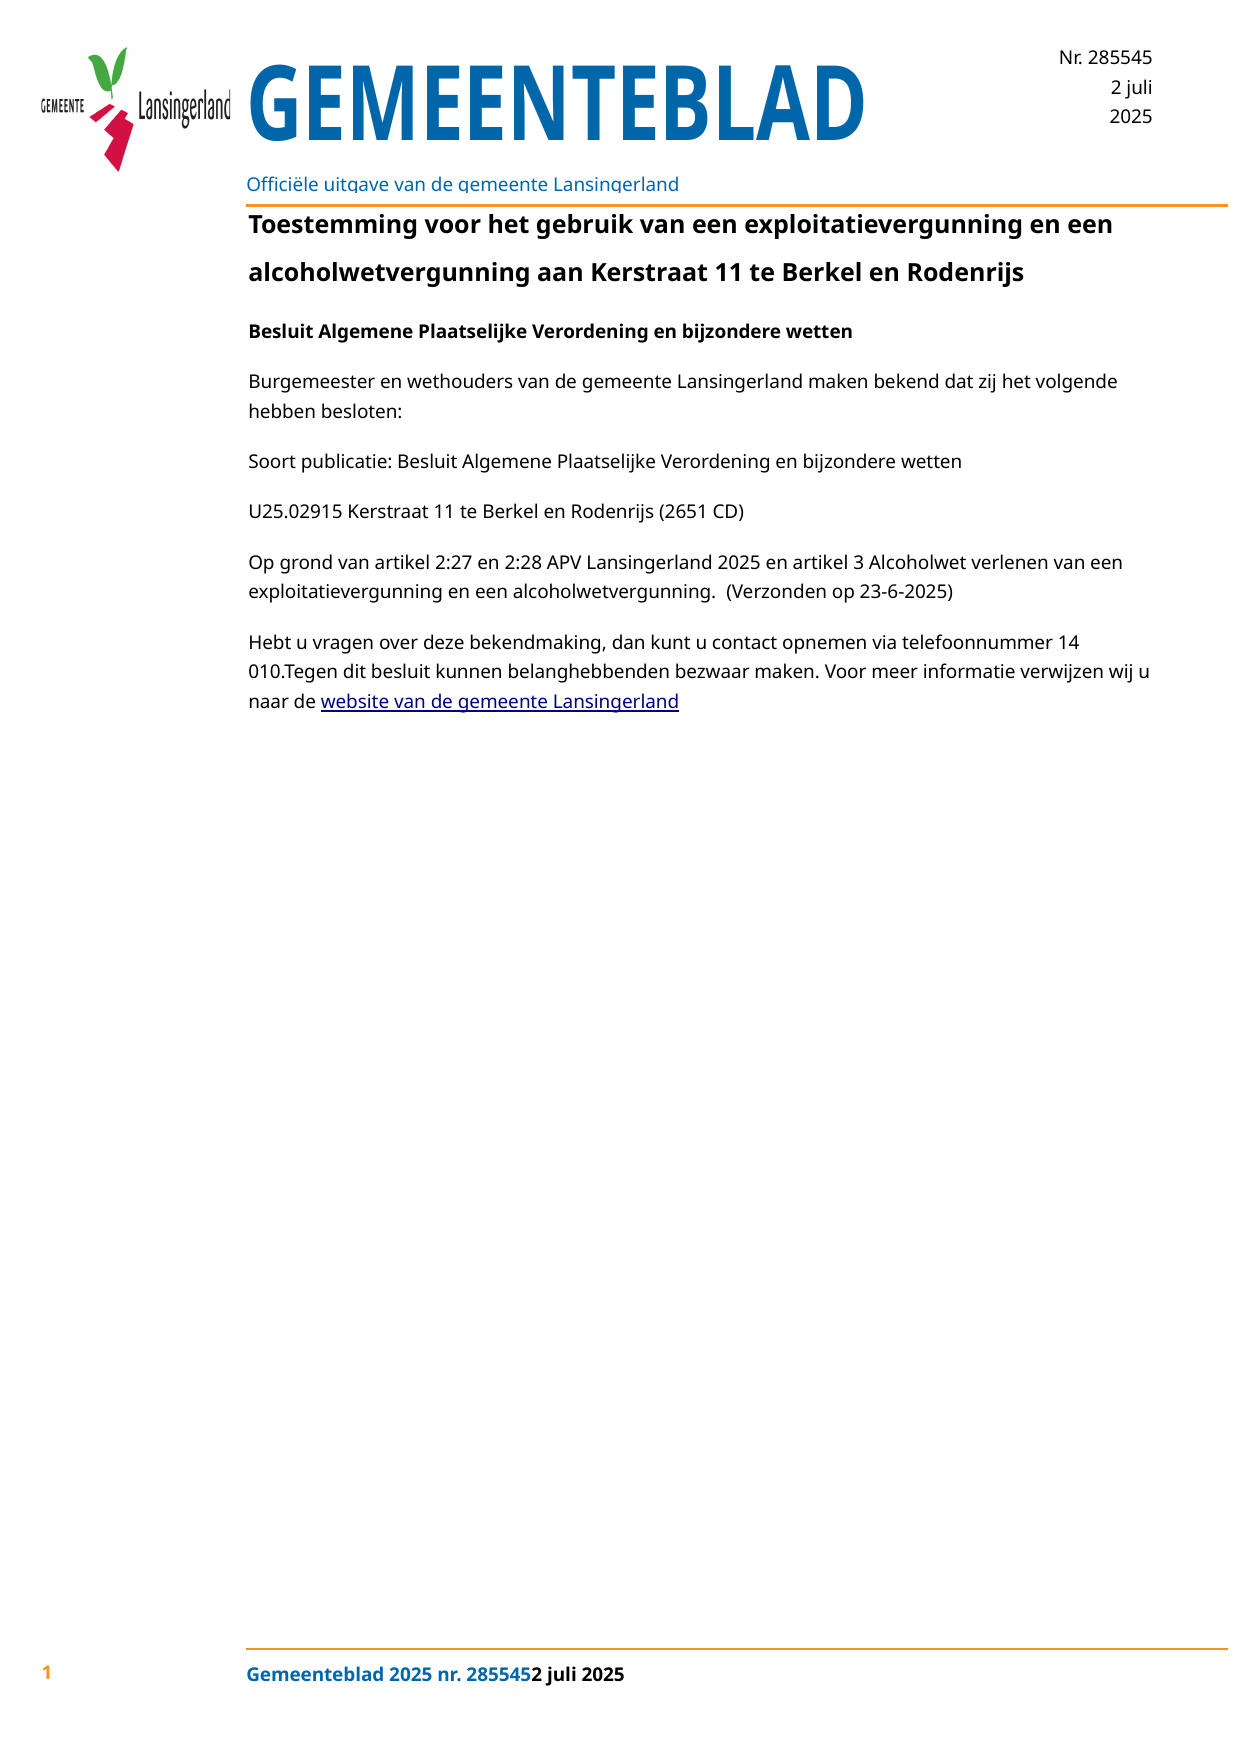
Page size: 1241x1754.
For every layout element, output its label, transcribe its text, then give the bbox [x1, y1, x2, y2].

text Soort publicatie: Besluit Algemene Plaatselijke Verordening en bijzondere wetten [248, 448, 1152, 474]
text Burgemeester en wethouders van de gemeente Lansingerland maken bekend dat zij het volgende hebben besloten: [248, 368, 1152, 424]
text Hebt u vragen over deze bekendmaking, dan kunt u contact opnemen via telefoonnummer 14 010.Tegen dit besluit kunnen belanghebbenden bezwaar maken. Voor meer informatie verwijzen wij u naar de website van de gemeente Lansingerland [248, 629, 1152, 714]
picture [41, 47, 231, 172]
text U25.02915 Kerstraat 11 te Berkel en Rodenrijs (2651 CD) [248, 499, 1152, 524]
text Toestemming voor het gebruik van een exploitatievergunning en een alcoholwetvergunning aan Kerstraat 11 te Berkel en Rodenrijs [248, 207, 1152, 288]
text Op grond van artikel 2:27 en 2:28 APV Lansingerland 2025 en artikel 3 Alcoholwet verlenen van een exploitatievergunning en een alcoholwetvergunning. (Verzonden op 23-6-2025) [248, 549, 1152, 604]
text Besluit Algemene Plaatselijke Verordening en bijzondere wetten [248, 318, 1152, 344]
